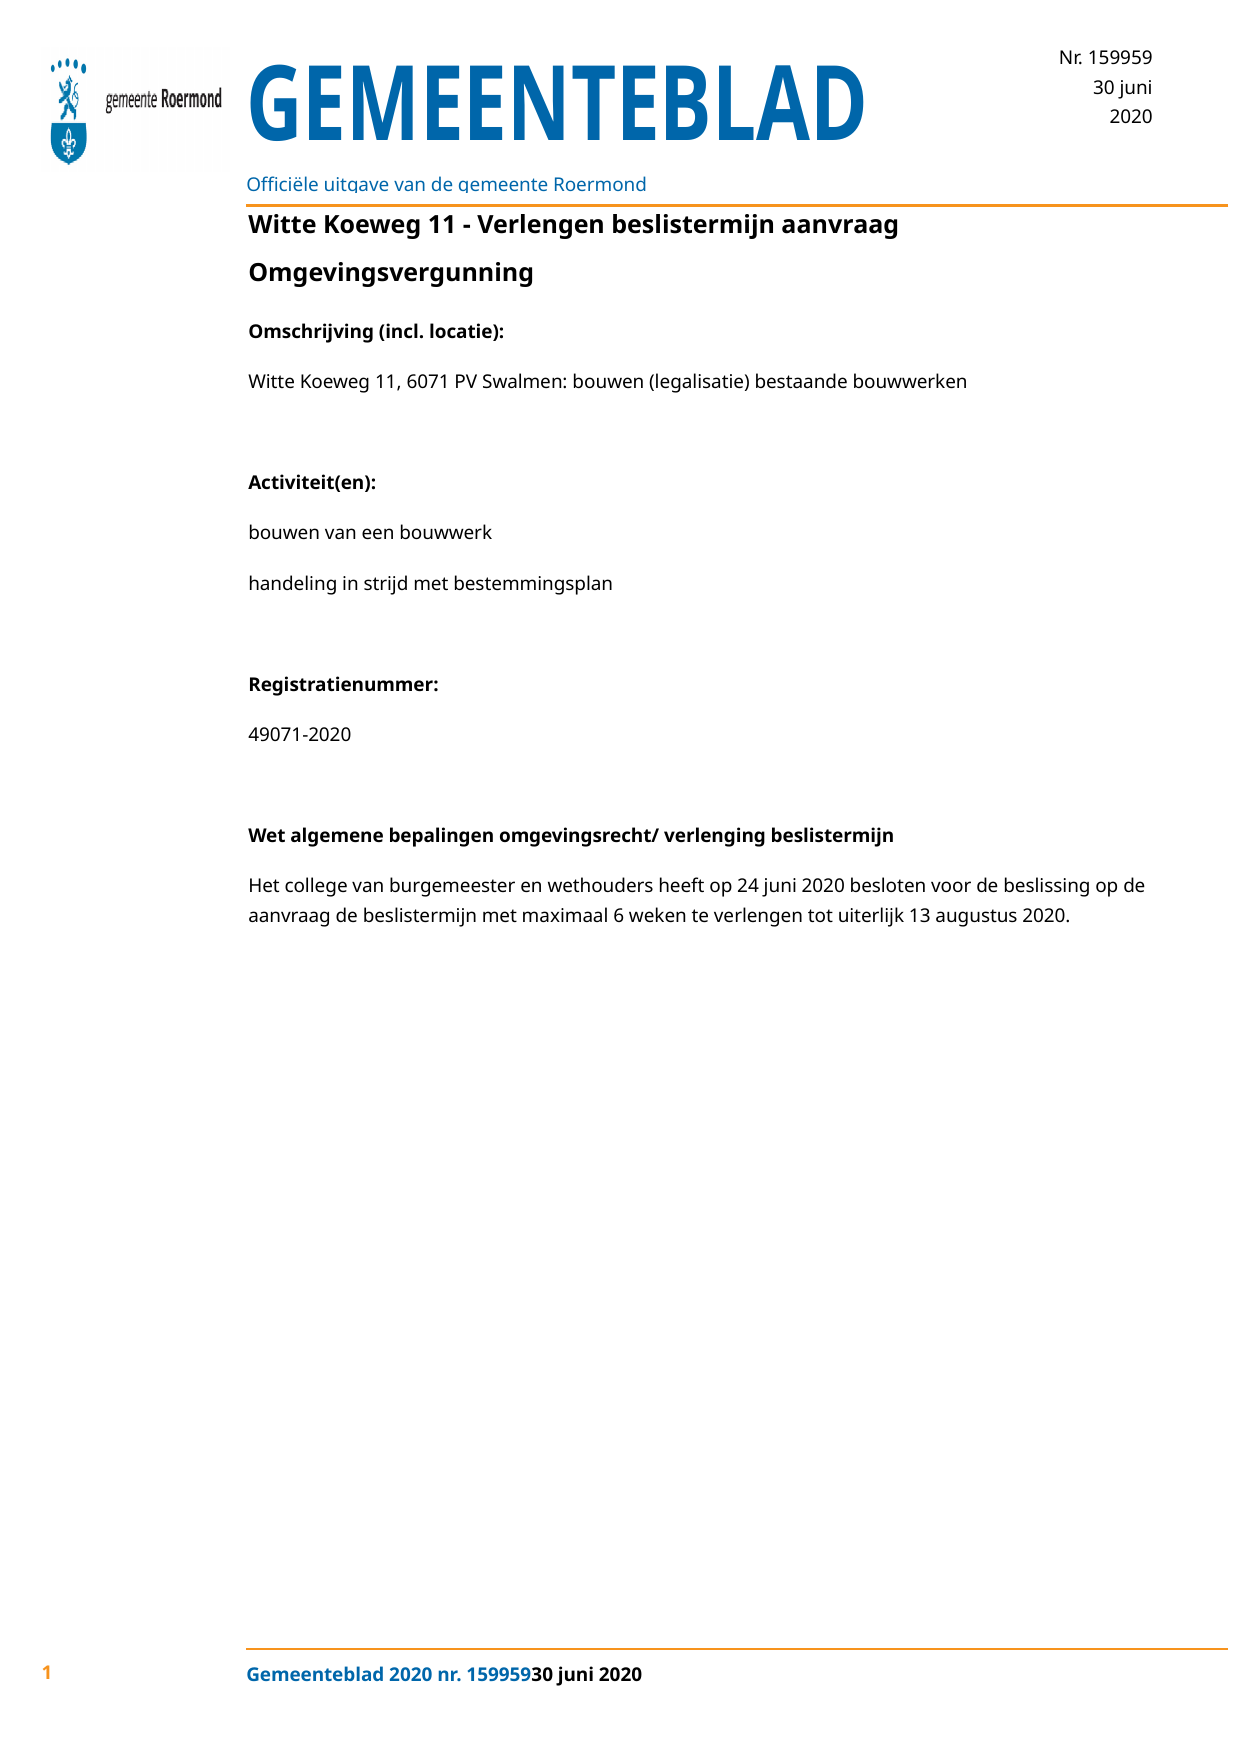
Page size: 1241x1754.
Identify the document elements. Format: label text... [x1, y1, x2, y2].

text Het college van burgemeester en wethouders heeft op 24 juni 2020 besloten voor de beslissing op de aanvraag de beslistermijn met maximaal 6 weken te verlengen tot uiterlijk 13 augustus 2020. [248, 872, 1152, 928]
text Witte Koeweg 11, 6071 PV Swalmen: bouwen (legalisatie) bestaande bouwwerken [248, 368, 1152, 394]
text bouwen van een bouwwerk [248, 519, 1152, 545]
text Wet algemene bepalingen omgevingsrecht/ verlenging beslistermijn [248, 822, 1152, 848]
text Registratienummer: [248, 671, 1152, 697]
text Omschrijving (incl. locatie): [248, 318, 1152, 344]
text handeling in strijd met bestemmingsplan [248, 570, 1152, 596]
picture [41, 47, 231, 172]
text Activiteit(en): [248, 469, 1152, 495]
text Witte Koeweg 11 - Verlengen beslistermijn aanvraag Omgevingsvergunning [248, 207, 1152, 288]
text 49071-2020 [248, 721, 1152, 747]
